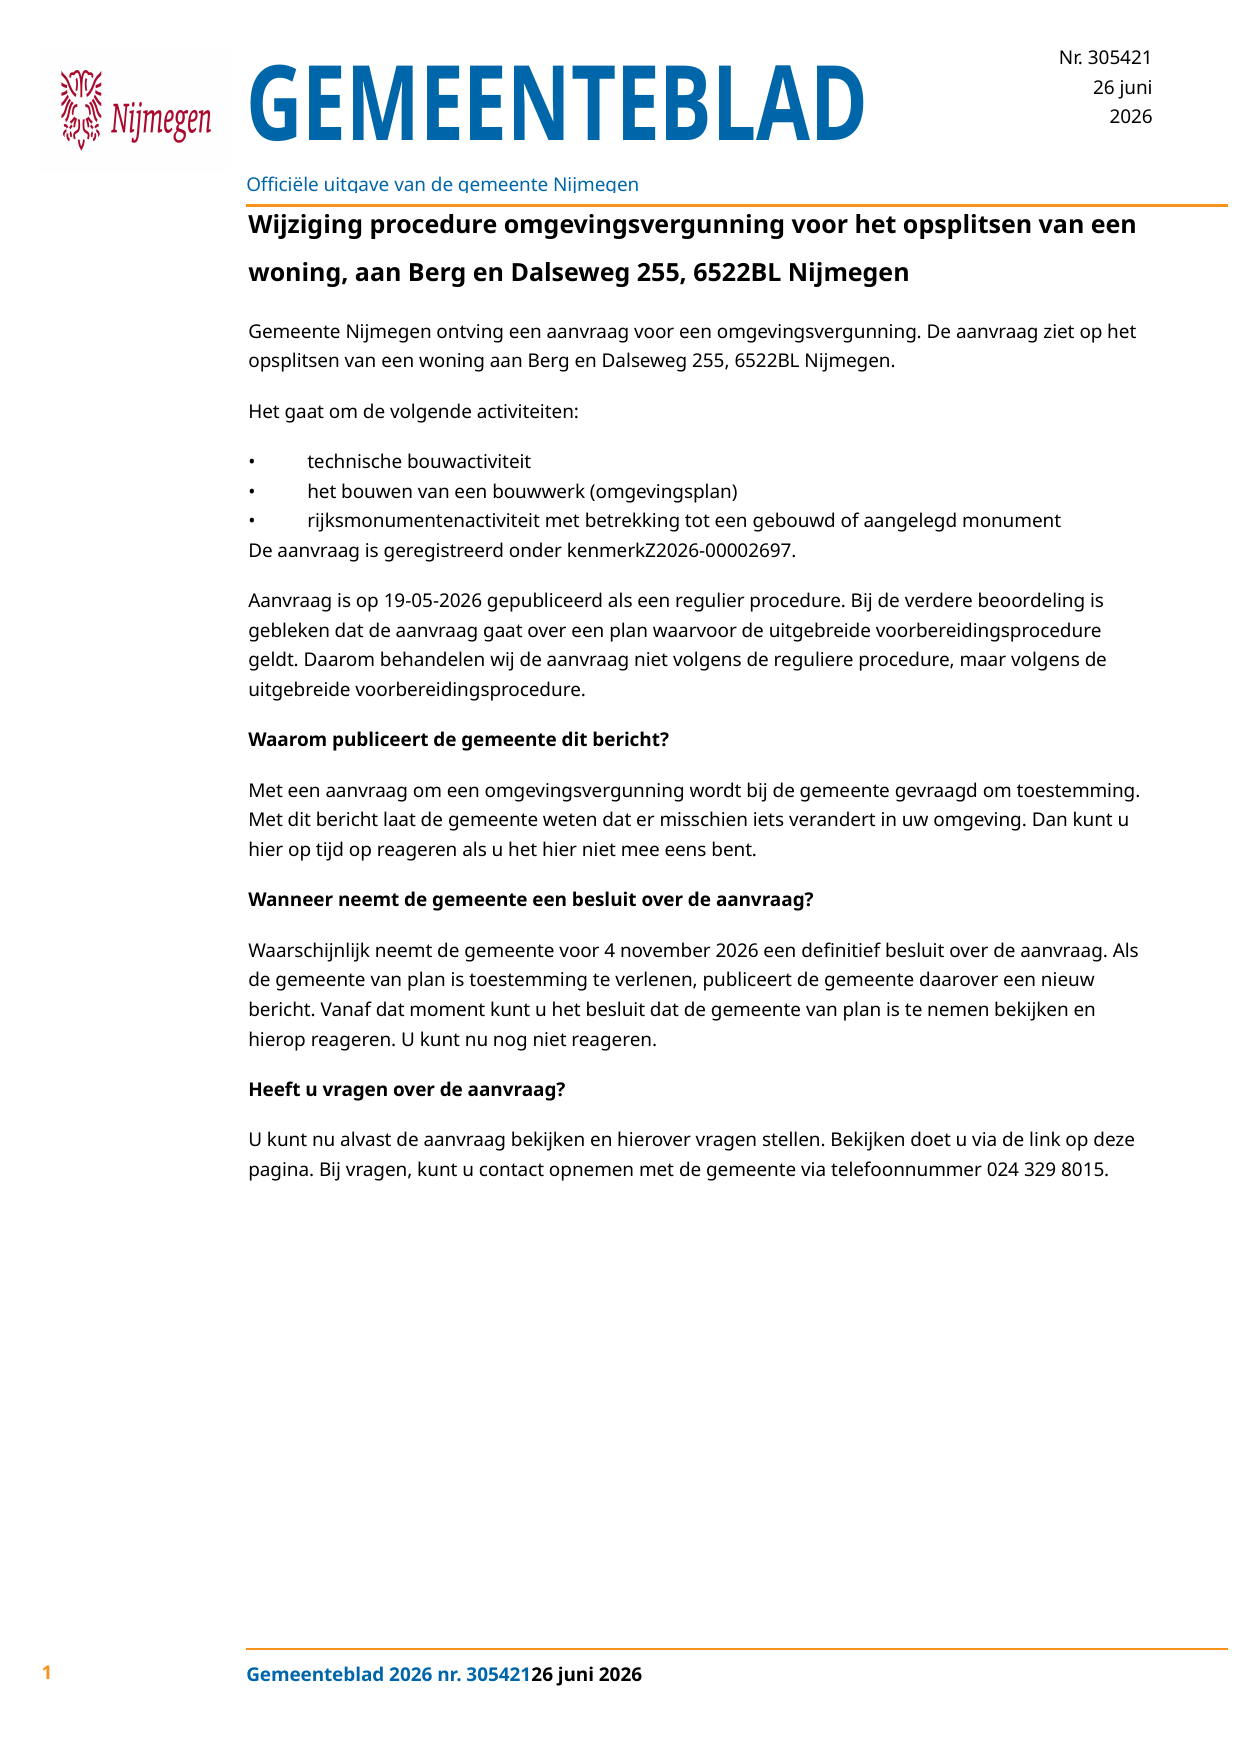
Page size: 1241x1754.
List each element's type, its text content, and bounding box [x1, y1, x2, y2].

text Met een aanvraag om een omgevingsvergunning wordt bij de gemeente gevraagd om toestemming. Met dit bericht laat de gemeente weten dat er misschien iets verandert in uw omgeving. Dan kunt u hier op tijd op reageren als u het hier niet mee eens bent. [248, 777, 1152, 862]
text Het gaat om de volgende activiteiten: [248, 398, 1152, 424]
picture [41, 47, 231, 172]
text Wijziging procedure omgevingsvergunning voor het opsplitsen van een woning, aan Berg en Dalseweg 255, 6522BL Nijmegen [248, 207, 1152, 288]
list rijksmonumentenactiviteit met betrekking tot een gebouwd of aangelegd monument [248, 507, 1152, 533]
text Aanvraag is op 19-05-2026 gepubliceerd als een regulier procedure. Bij de verdere beoordeling is gebleken dat de aanvraag gaat over een plan waarvoor de uitgebreide voorbereidingsprocedure geldt. Daarom behandelen wij de aanvraag niet volgens de reguliere procedure, maar volgens de uitgebreide voorbereidingsprocedure. [248, 587, 1152, 702]
text Waarom publiceert de gemeente dit bericht? [248, 727, 1152, 752]
list technische bouwactiviteit [248, 448, 1152, 474]
text Waarschijnlijk neemt de gemeente voor 4 november 2026 een definitief besluit over de aanvraag. Als de gemeente van plan is toestemming te verlenen, publiceert de gemeente daarover een nieuw bericht. Vanaf dat moment kunt u het besluit dat de gemeente van plan is te nemen bekijken en hierop reageren. U kunt nu nog niet reageren. [248, 937, 1152, 1052]
text Gemeente Nijmegen ontving een aanvraag voor een omgevingsvergunning. De aanvraag ziet op het opsplitsen van een woning aan Berg en Dalseweg 255, 6522BL Nijmegen. [248, 318, 1152, 373]
text Wanneer neemt de gemeente een besluit over de aanvraag? [248, 887, 1152, 912]
text Heeft u vragen over de aanvraag? [248, 1076, 1152, 1102]
text De aanvraag is geregistreerd onder kenmerkZ2026-00002697. [248, 537, 1152, 563]
text U kunt nu alvast de aanvraag bekijken en hierover vragen stellen. Bekijken doet u via de link op deze pagina. Bij vragen, kunt u contact opnemen met de gemeente via telefoonnummer 024 329 8015. [248, 1127, 1152, 1182]
list het bouwen van een bouwwerk (omgevingsplan) [248, 478, 1152, 504]
